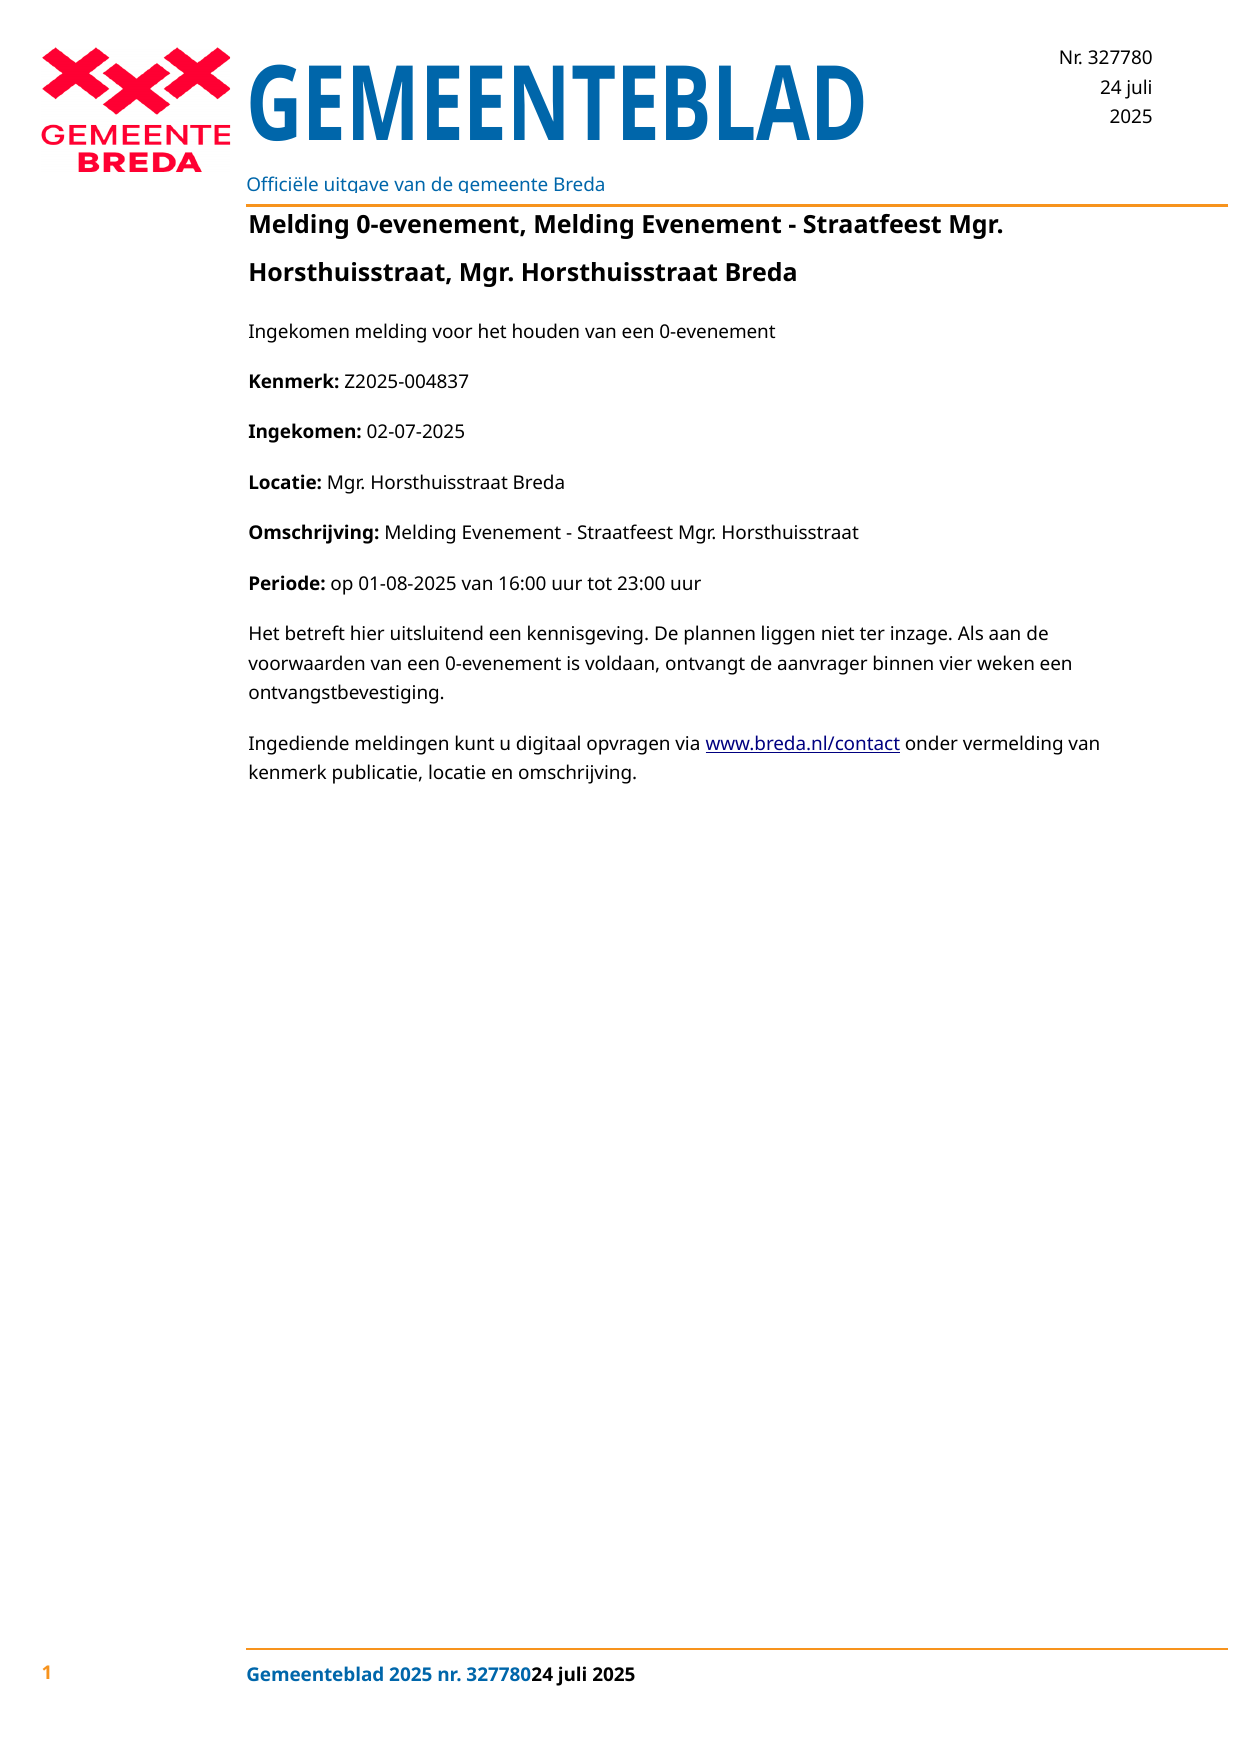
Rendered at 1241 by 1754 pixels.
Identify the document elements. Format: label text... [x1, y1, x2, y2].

picture [41, 47, 231, 172]
text Omschrijving: Melding Evenement - Straatfeest Mgr. Horsthuisstraat [248, 519, 1152, 545]
text Ingekomen melding voor het houden van een 0-evenement [248, 318, 1152, 344]
text Melding 0-evenement, Melding Evenement - Straatfeest Mgr. Horsthuisstraat, Mgr. Horsthuisstraat Breda [248, 207, 1152, 288]
text Ingediende meldingen kunt u digitaal opvragen via www.breda.nl/contact onder vermelding van kenmerk publicatie, locatie en omschrijving. [248, 730, 1152, 785]
text Periode: op 01-08-2025 van 16:00 uur tot 23:00 uur [248, 570, 1152, 596]
text Kenmerk: Z2025-004837 [248, 368, 1152, 394]
text Het betreft hier uitsluitend een kennisgeving. De plannen liggen niet ter inzage. Als aan de voorwaarden van een 0-evenement is voldaan, ontvangt de aanvrager binnen vier weken een ontvangstbevestiging. [248, 620, 1152, 705]
text Locatie: Mgr. Horsthuisstraat Breda [248, 469, 1152, 495]
text Ingekomen: 02-07-2025 [248, 419, 1152, 444]
